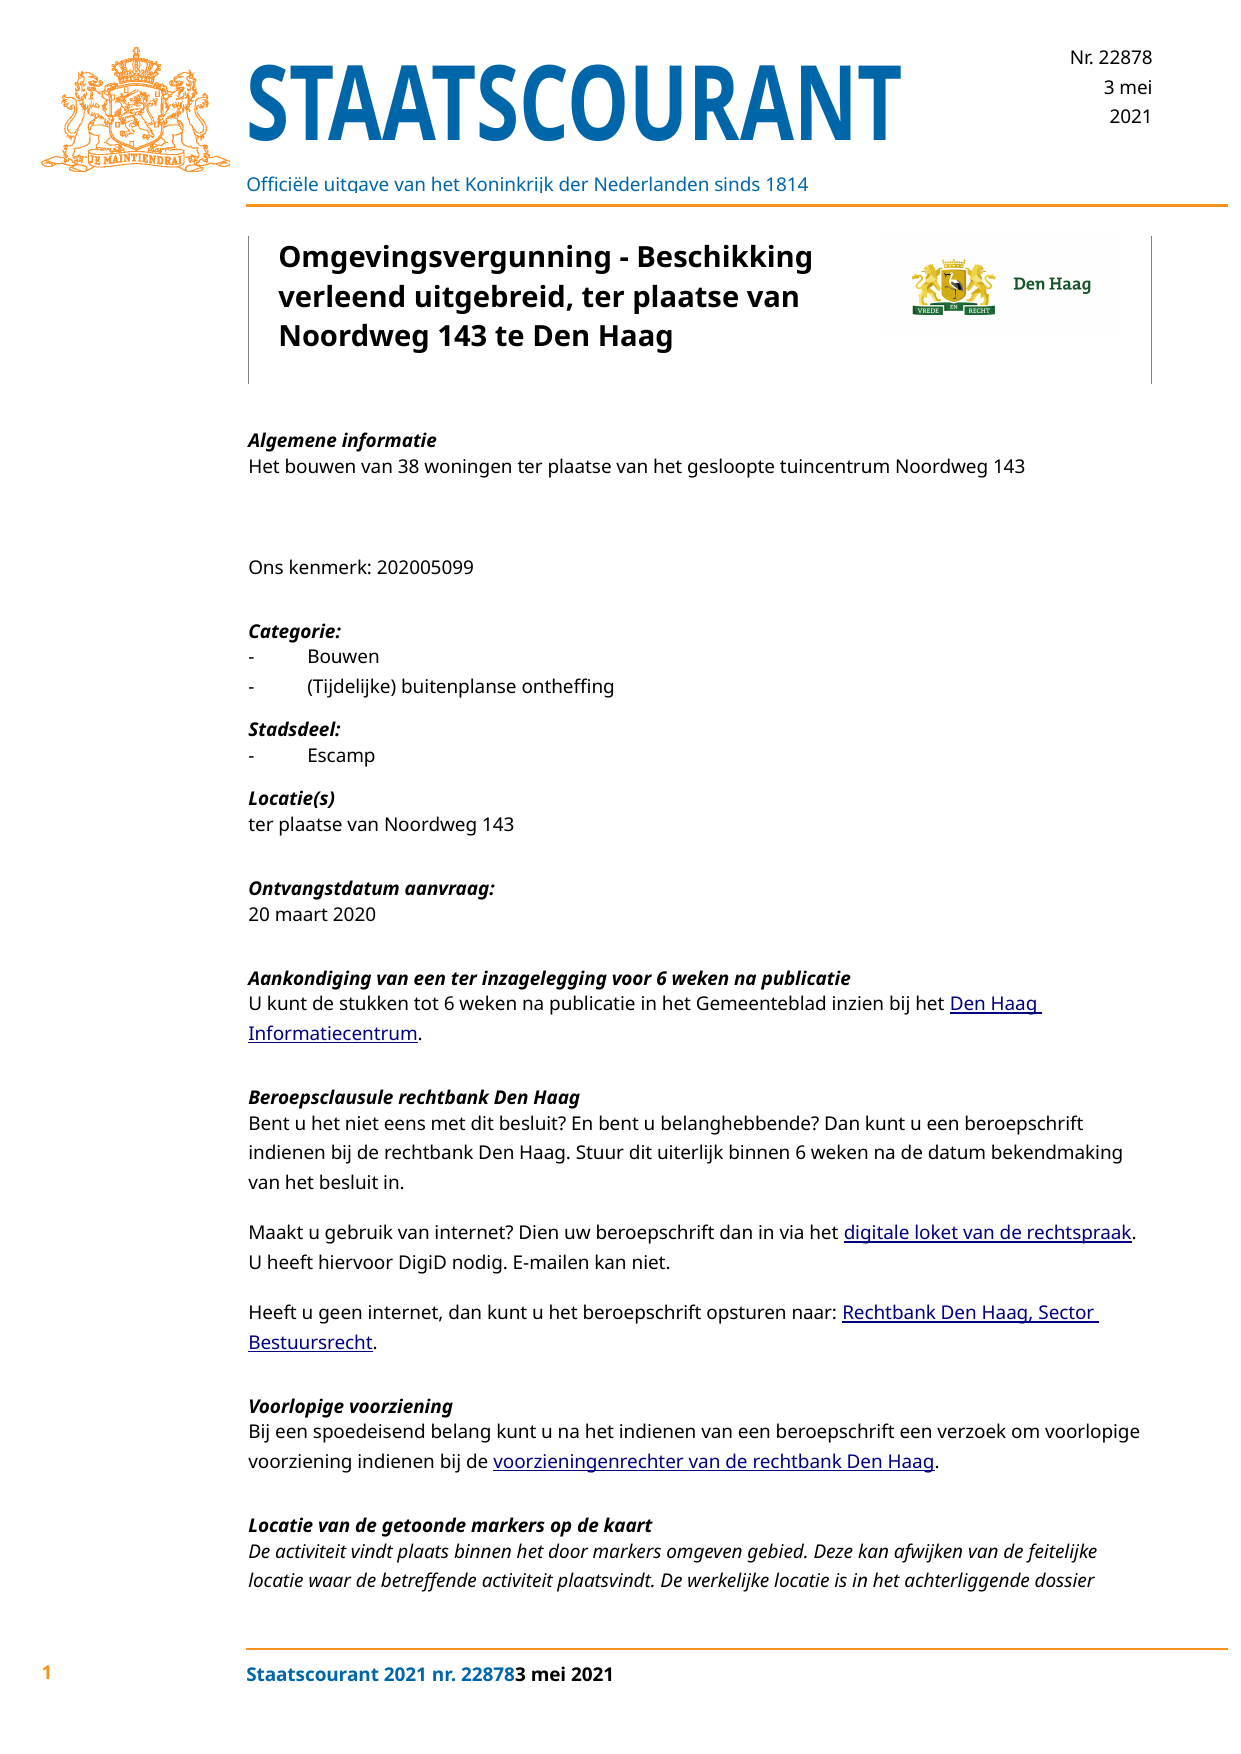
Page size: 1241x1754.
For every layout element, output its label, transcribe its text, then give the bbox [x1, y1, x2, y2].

text ter plaatse van Noordweg 143 [248, 811, 1152, 837]
list (Tijdelijke) buitenplanse ontheffing [248, 673, 1152, 699]
table_header [850, 236, 1151, 384]
text U kunt de stukken tot 6 weken na publicatie in het Gemeenteblad inzien bij het Den Haag Informatiecentrum. [248, 990, 1152, 1046]
text 20 maart 2020 [248, 901, 1152, 926]
text Locatie van de getoonde markers op de kaart [248, 1512, 1152, 1538]
text Categorie: [248, 618, 1152, 644]
text Locatie(s) [248, 785, 1152, 811]
picture [41, 47, 231, 172]
text Algemene informatie [248, 427, 1152, 453]
text Bij een spoedeisend belang kunt u na het indienen van een beroepschrift een verzoek om voorlopige voorziening indienen bij de voorzieningenrechter van de rechtbank Den Haag. [248, 1418, 1152, 1474]
text Ontvangstdatum aanvraag: [248, 875, 1152, 901]
text Ons kenmerk: 202005099 [248, 554, 1152, 580]
text Voorlopige voorziening [248, 1393, 1152, 1418]
text Maakt u gebruik van internet? Dien uw beroepschrift dan in via het digitale loket van de rechtspraak. U heeft hiervoor DigiD nodig. E-mailen kan niet. [248, 1219, 1152, 1274]
table_header Omgevingsvergunning - Beschikking verleend uitgebreid, ter plaatse van Noordweg 143 te Den Haag [249, 236, 850, 384]
list Bouwen [248, 644, 1152, 669]
text Aankondiging van een ter inzagelegging voor 6 weken na publicatie [248, 965, 1152, 990]
picture [882, 236, 1119, 336]
list Escamp [248, 742, 1152, 768]
text Het bouwen van 38 woningen ter plaatse van het gesloopte tuincentrum Noordweg 143 [248, 453, 1152, 479]
text Beroepsclausule rechtbank Den Haag [248, 1084, 1152, 1110]
text De activiteit vindt plaats binnen het door markers omgeven gebied. Deze kan afwijken van de feitelijke locatie waar de betreffende activiteit plaatsvindt. De werkelijke locatie is in het achterliggende dossier [248, 1538, 1152, 1593]
text Bent u het niet eens met dit besluit? En bent u belanghebbende? Dan kunt u een beroepschrift indienen bij de rechtbank Den Haag. Stuur dit uiterlijk binnen 6 weken na de datum bekendmaking van het besluit in. [248, 1110, 1152, 1194]
text Heeft u geen internet, dan kunt u het beroepschrift opsturen naar: Rechtbank Den Haag, Sector Bestuursrecht. [248, 1299, 1152, 1354]
text Stadsdeel: [248, 716, 1152, 742]
